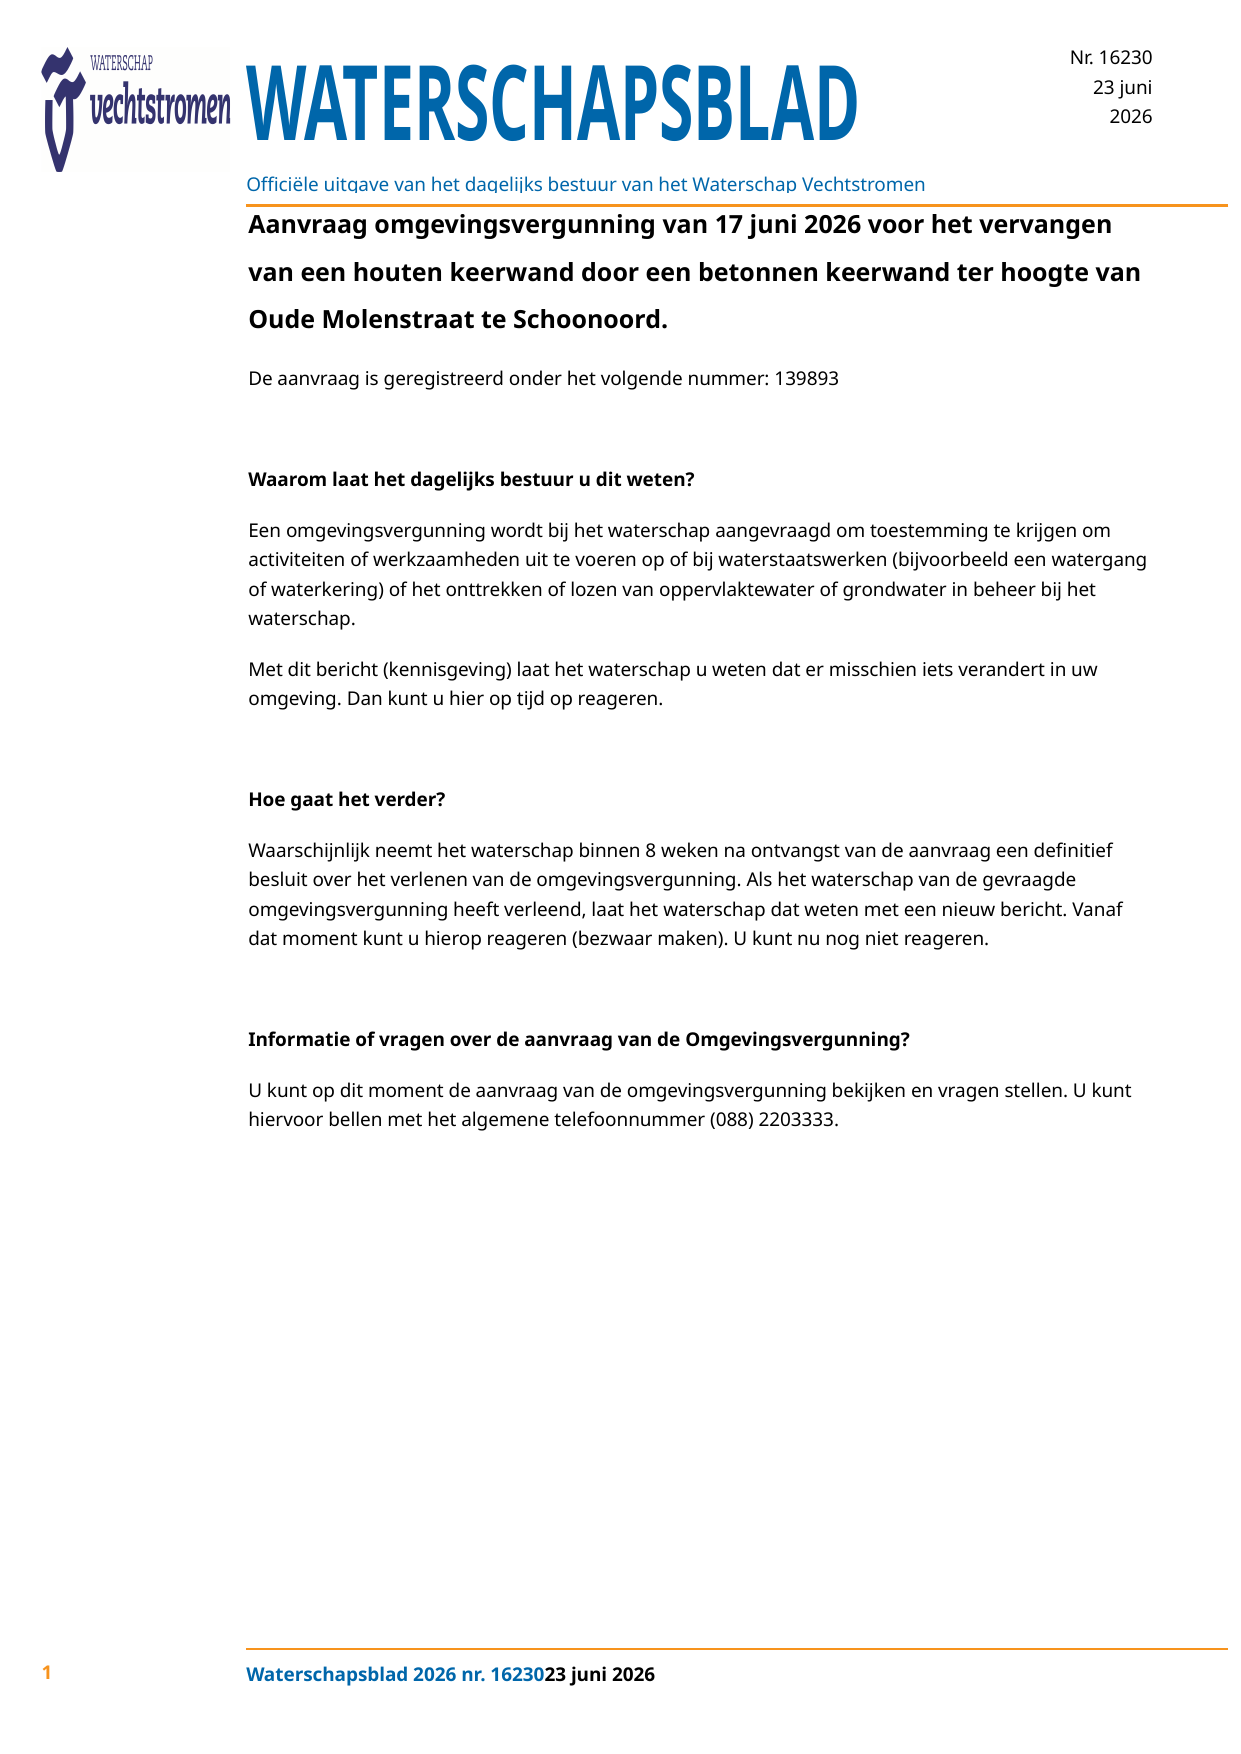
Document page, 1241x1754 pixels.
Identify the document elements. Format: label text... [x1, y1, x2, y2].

text Waarom laat het dagelijks bestuur u dit weten? [248, 466, 1152, 492]
text U kunt op dit moment de aanvraag van de omgevingsvergunning bekijken en vragen stellen. U kunt hiervoor bellen met het algemene telefoonnummer (088) 2203333. [248, 1077, 1152, 1132]
text Informatie of vragen over de aanvraag van de Omgevingsvergunning? [248, 1026, 1152, 1052]
text De aanvraag is geregistreerd onder het volgende nummer: 139893 [248, 366, 1152, 391]
text Hoe gaat het verder? [248, 786, 1152, 812]
text Aanvraag omgevingsvergunning van 17 juni 2026 voor het vervangen van een houten keerwand door een betonnen keerwand ter hoogte van Oude Molenstraat te Schoonoord. [248, 207, 1152, 336]
text Een omgevingsvergunning wordt bij het waterschap aangevraagd om toestemming te krijgen om activiteiten of werkzaamheden uit te voeren op of bij waterstaatswerken (bijvoorbeeld een watergang of waterkering) of het onttrekken of lozen van oppervlaktewater of grondwater in beheer bij het waterschap. [248, 517, 1152, 631]
text Met dit bericht (kennisgeving) laat het waterschap u weten dat er misschien iets verandert in uw omgeving. Dan kunt u hier op tijd op reageren. [248, 656, 1152, 711]
text Waarschijnlijk neemt het waterschap binnen 8 weken na ontvangst van de aanvraag een definitief besluit over het verlenen van de omgevingsvergunning. Als het waterschap van de gevraagde omgevingsvergunning heeft verleend, laat het waterschap dat weten met een nieuw bericht. Vanaf dat moment kunt u hierop reageren (bezwaar maken). U kunt nu nog niet reageren. [248, 837, 1152, 951]
picture [41, 47, 231, 172]
